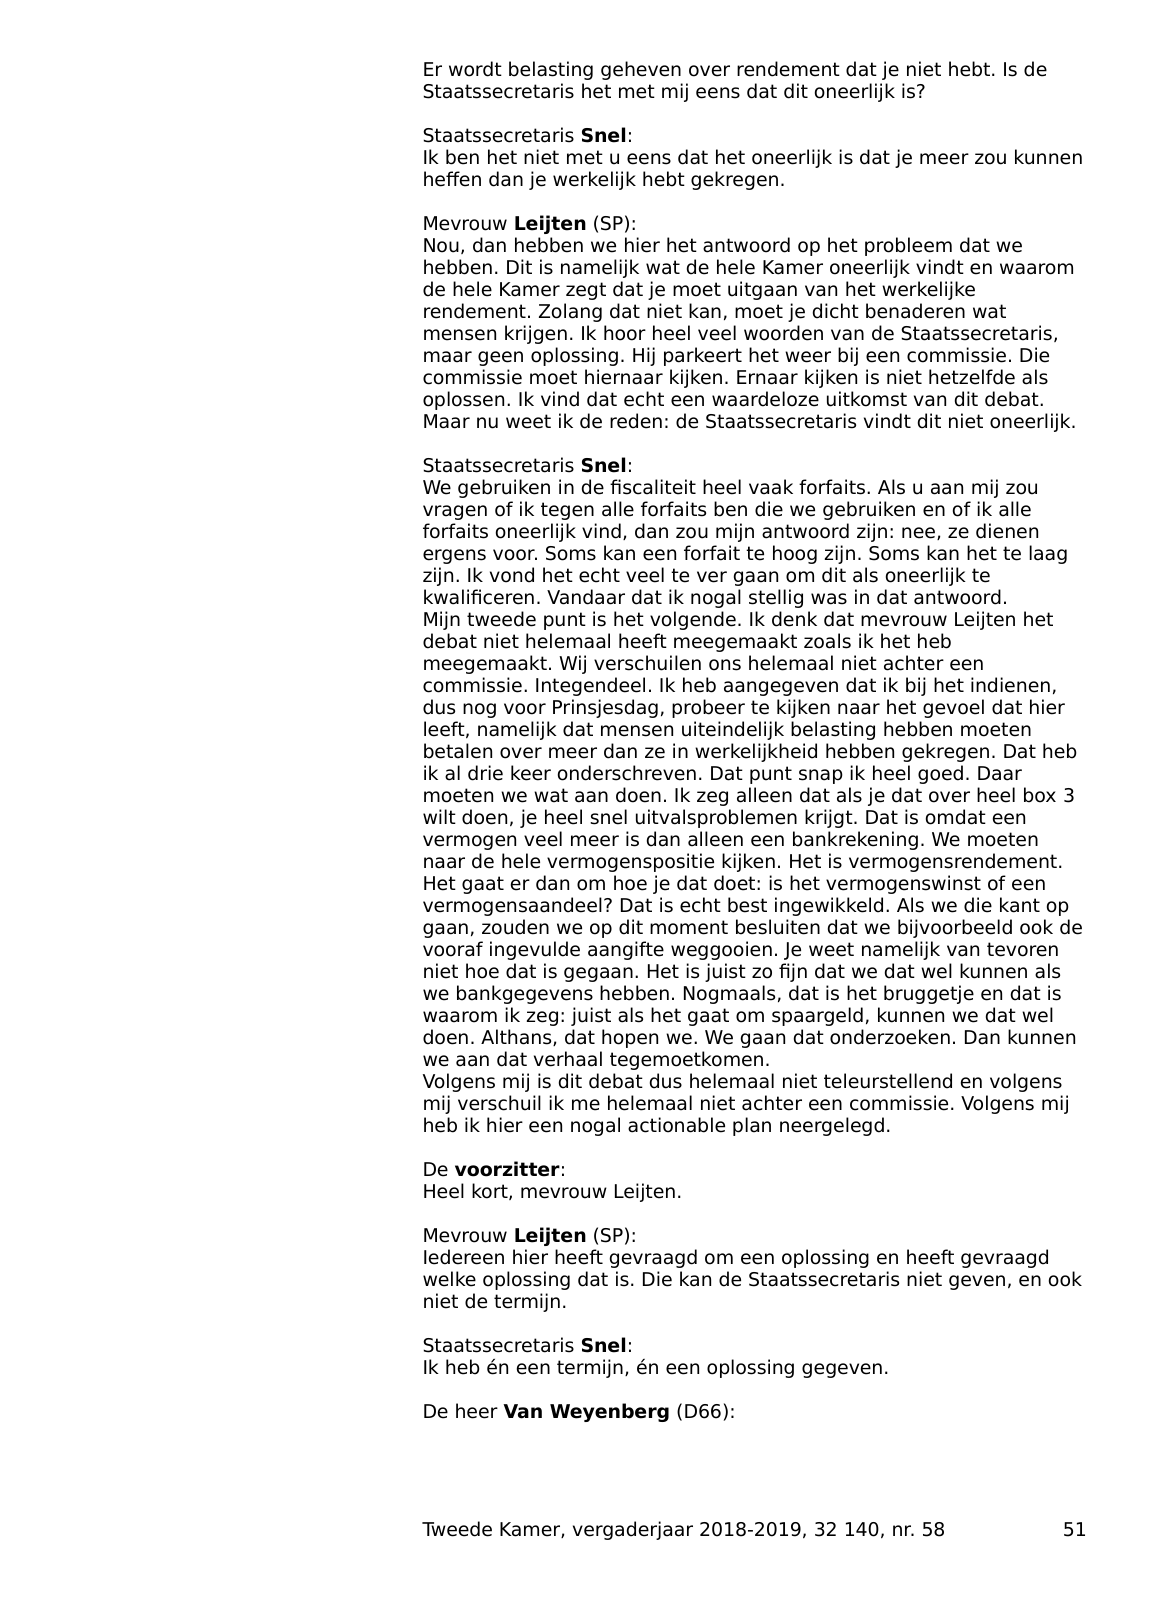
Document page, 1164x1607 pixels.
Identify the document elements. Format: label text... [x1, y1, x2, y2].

text Mevrouw Leijten (SP): [422, 1225, 1087, 1247]
text Ik heb én een termijn, én een oplossing gegeven. [422, 1357, 1087, 1379]
text Staatssecretaris Snel: [422, 125, 1087, 147]
text Staatssecretaris Snel: [422, 1335, 1087, 1357]
text De voorzitter: [422, 1159, 1087, 1181]
text Mijn tweede punt is het volgende. Ik denk dat mevrouw Leijten het debat niet helemaal heeft meegemaakt zoals ik het heb meegemaakt. Wij verschuilen ons helemaal niet achter een commissie. Integendeel. Ik heb aangegeven dat ik bij het indienen, dus nog voor Prinsjesdag, probeer te kijken naar het gevoel dat hier leeft, namelijk dat mensen uiteindelijk belasting hebben moeten betalen over meer dan ze in werkelijkheid hebben gekregen. Dat heb ik al drie keer onderschreven. Dat punt snap ik heel goed. Daar moeten we wat aan doen. Ik zeg alleen dat als je dat over heel box 3 wilt doen, je heel snel uitvalsproblemen krijgt. Dat is omdat een vermogen veel meer is dan alleen een bankrekening. We moeten naar de hele vermogenspositie kijken. Het is vermogensrendement. Het gaat er dan om hoe je dat doet: is het vermogenswinst of een vermogensaandeel? Dat is echt best ingewikkeld. Als we die kant op gaan, zouden we op dit moment besluiten dat we bijvoorbeeld ook de vooraf ingevulde aangifte weggooien. Je weet namelijk van tevoren niet hoe dat is gegaan. Het is juist zo fijn dat we dat wel kunnen als we bankgegevens hebben. Nogmaals, dat is het bruggetje en dat is waarom ik zeg: juist als het gaat om spaargeld, kunnen we dat wel doen. Althans, dat hopen we. We gaan dat onderzoeken. Dan kunnen we aan dat verhaal tegemoetkomen. [422, 609, 1087, 1071]
text Heel kort, mevrouw Leijten. [422, 1181, 1087, 1203]
text Iedereen hier heeft gevraagd om een oplossing en heeft gevraagd welke oplossing dat is. Die kan de Staatssecretaris niet geven, en ook niet de termijn. [422, 1247, 1087, 1313]
text Volgens mij is dit debat dus helemaal niet teleurstellend en volgens mij verschuil ik me helemaal niet achter een commissie. Volgens mij heb ik hier een nogal actionable plan neergelegd. [422, 1071, 1087, 1137]
text Er wordt belasting geheven over rendement dat je niet hebt. Is de Staatssecretaris het met mij eens dat dit oneerlijk is? [422, 59, 1087, 103]
text De heer Van Weyenberg (D66): [422, 1401, 1087, 1423]
text Nou, dan hebben we hier het antwoord op het probleem dat we hebben. Dit is namelijk wat de hele Kamer oneerlijk vindt en waarom de hele Kamer zegt dat je moet uitgaan van het werkelijke rendement. Zolang dat niet kan, moet je dicht benaderen wat mensen krijgen. Ik hoor heel veel woorden van de Staatssecretaris, maar geen oplossing. Hij parkeert het weer bij een commissie. Die commissie moet hiernaar kijken. Ernaar kijken is niet hetzelfde als oplossen. Ik vind dat echt een waardeloze uitkomst van dit debat. Maar nu weet ik de reden: de Staatssecretaris vindt dit niet oneerlijk. [422, 235, 1087, 433]
text Mevrouw Leijten (SP): [422, 213, 1087, 235]
text We gebruiken in de fiscaliteit heel vaak forfaits. Als u aan mij zou vragen of ik tegen alle forfaits ben die we gebruiken en of ik alle forfaits oneerlijk vind, dan zou mijn antwoord zijn: nee, ze dienen ergens voor. Soms kan een forfait te hoog zijn. Soms kan het te laag zijn. Ik vond het echt veel te ver gaan om dit als oneerlijk te kwalificeren. Vandaar dat ik nogal stellig was in dat antwoord. [422, 477, 1087, 609]
text Ik ben het niet met u eens dat het oneerlijk is dat je meer zou kunnen heffen dan je werkelijk hebt gekregen. [422, 147, 1087, 191]
text Staatssecretaris Snel: [422, 455, 1087, 477]
